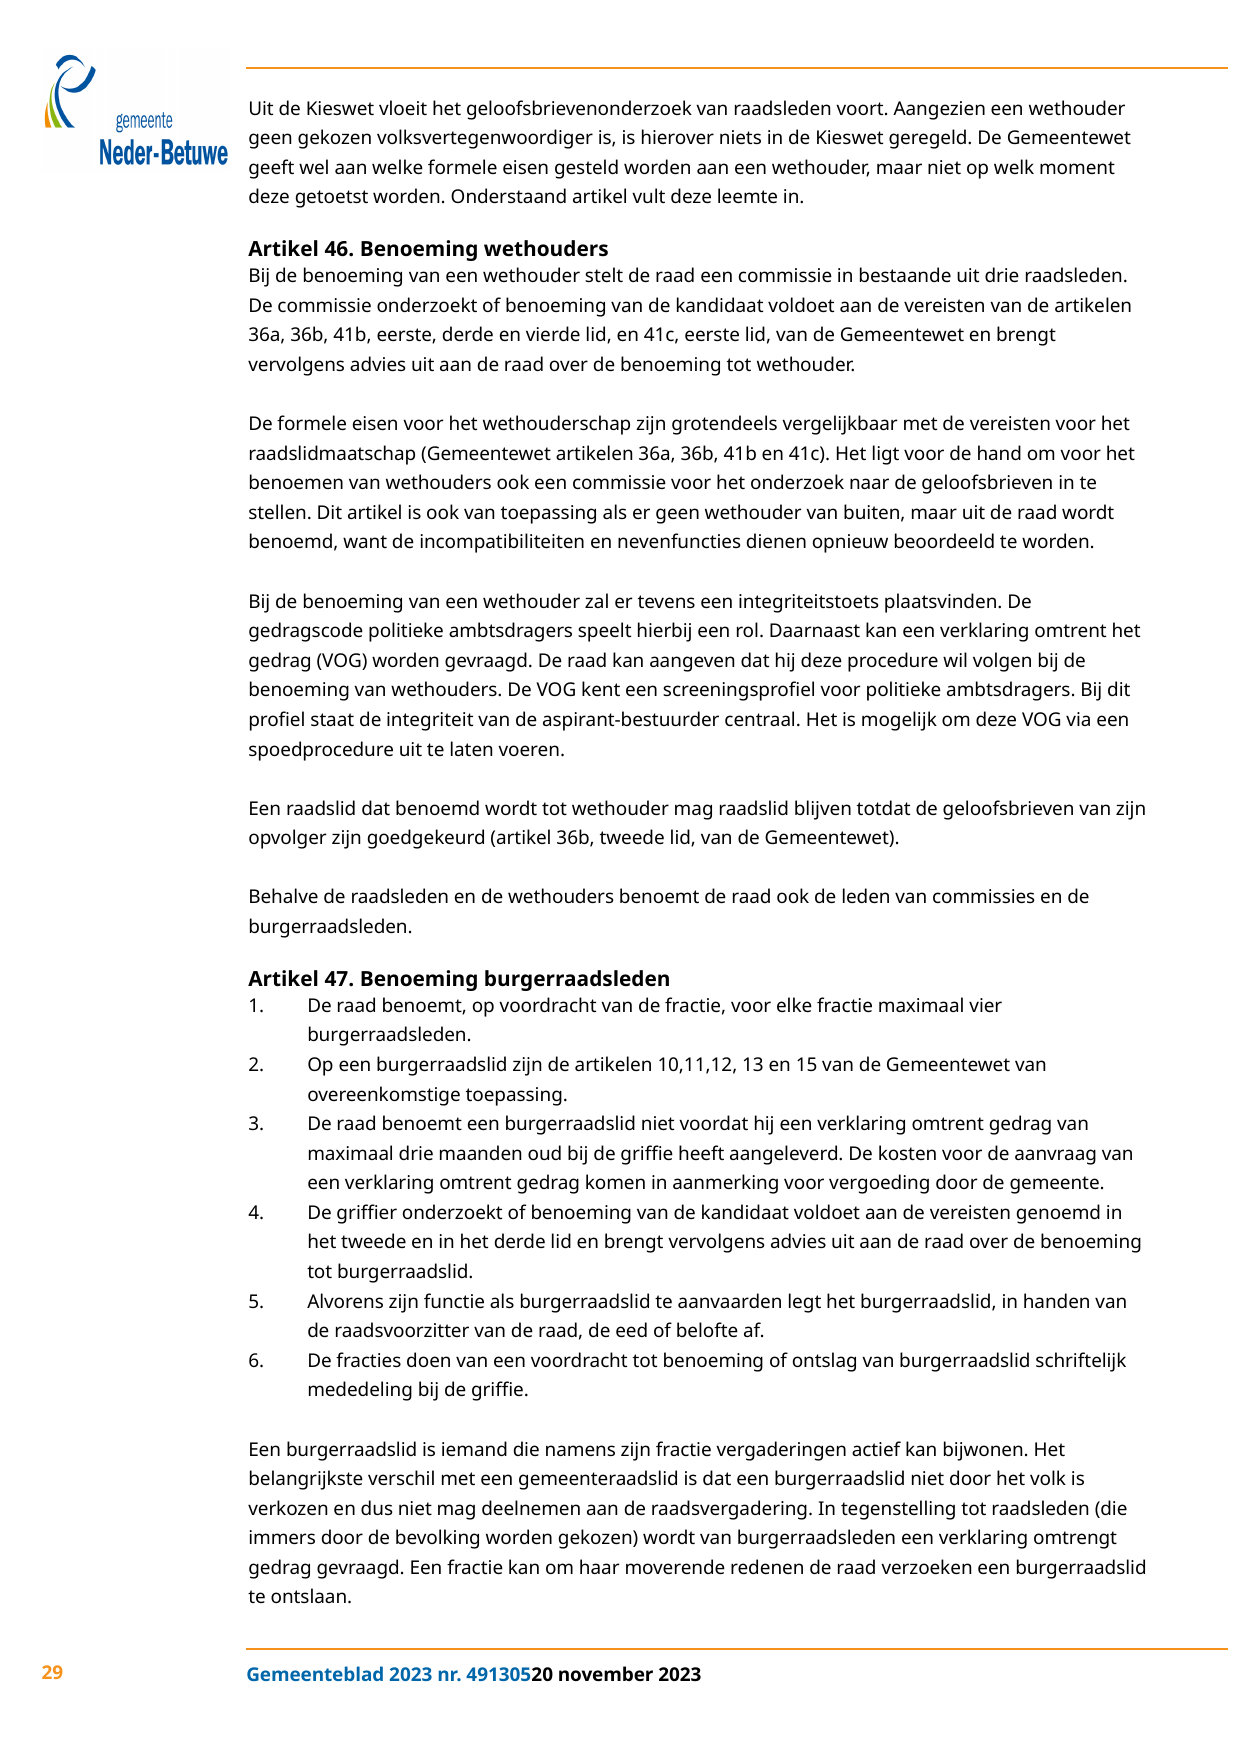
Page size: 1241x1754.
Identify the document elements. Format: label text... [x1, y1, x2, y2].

text Behalve de raadsleden en de wethouders benoemt de raad ook de leden van commissies en de burgerraadsleden. [248, 884, 1152, 939]
text Een burgerraadslid is iemand die namens zijn fractie vergaderingen actief kan bijwonen. Het belangrijkste verschil met een gemeenteraadslid is dat een burgerraadslid niet door het volk is verkozen en dus niet mag deelnemen aan de raadsvergadering. In tegenstelling tot raadsleden (die immers door de bevolking worden gekozen) wordt van burgerraadsleden een verklaring omtrengt gedrag gevraagd. Een fractie kan om haar moverende redenen de raad verzoeken een burgerraadslid te ontslaan. [248, 1436, 1152, 1609]
list De raad benoemt een burgerraadslid niet voordat hij een verklaring omtrent gedrag van maximaal drie maanden oud bij de griffie heeft aangeleverd. De kosten voor de aanvraag van een verklaring omtrent gedrag komen in aanmerking voor vergoeding door de gemeente. [248, 1110, 1152, 1195]
picture [41, 47, 231, 172]
text Uit de Kieswet vloeit het geloofsbrievenonderzoek van raadsleden voort. Aangezien een wethouder geen gekozen volksvertegenwoordiger is, is hierover niets in de Kieswet geregeld. De Gemeentewet geeft wel aan welke formele eisen gesteld worden aan een wethouder, maar niet op welk moment deze getoetst worden. Onderstaand artikel vult deze leemte in. [248, 95, 1152, 209]
list Alvorens zijn functie als burgerraadslid te aanvaarden legt het burgerraadslid, in handen van de raadsvoorzitter van de raad, de eed of belofte af. [248, 1288, 1152, 1343]
list De griffier onderzoekt of benoeming van de kandidaat voldoet aan de vereisten genoemd in het tweede en in het derde lid en brengt vervolgens advies uit aan de raad over de benoeming tot burgerraadslid. [248, 1199, 1152, 1284]
text Artikel 46. Benoeming wethouders [248, 234, 1152, 262]
list De fracties doen van een voordracht tot benoeming of ontslag van burgerraadslid schriftelijk mededeling bij de griffie. [248, 1347, 1152, 1402]
text Een raadslid dat benoemd wordt tot wethouder mag raadslid blijven totdat de geloofsbrieven van zijn opvolger zijn goedgekeurd (artikel 36b, tweede lid, van de Gemeentewet). [248, 795, 1152, 850]
text De formele eisen voor het wethouderschap zijn grotendeels vergelijkbaar met de vereisten voor het raadslidmaatschap (Gemeentewet artikelen 36a, 36b, 41b en 41c). Het ligt voor de hand om voor het benoemen van wethouders ook een commissie voor het onderzoek naar de geloofsbrieven in te stellen. Dit artikel is ook van toepassing als er geen wethouder van buiten, maar uit de raad wordt benoemd, want de incompatibiliteiten en nevenfuncties dienen opnieuw beoordeeld te worden. [248, 410, 1152, 554]
list De raad benoemt, op voordracht van de fractie, voor elke fractie maximaal vier burgerraadsleden. [248, 992, 1152, 1047]
text Artikel 47. Benoeming burgerraadsleden [248, 964, 1152, 992]
list Op een burgerraadslid zijn de artikelen 10,11,12, 13 en 15 van de Gemeentewet van overeenkomstige toepassing. [248, 1051, 1152, 1107]
text Bij de benoeming van een wethouder stelt de raad een commissie in bestaande uit drie raadsleden. De commissie onderzoekt of benoeming van de kandidaat voldoet aan de vereisten van de artikelen 36a, 36b, 41b, eerste, derde en vierde lid, en 41c, eerste lid, van de Gemeentewet en brengt vervolgens advies uit aan de raad over de benoeming tot wethouder. [248, 262, 1152, 377]
text Bij de benoeming van een wethouder zal er tevens een integriteitstoets plaatsvinden. De gedragscode politieke ambtsdragers speelt hierbij een rol. Daarnaast kan een verklaring omtrent het gedrag (VOG) worden gevraagd. De raad kan aangeven dat hij deze procedure wil volgen bij de benoeming van wethouders. De VOG kent een screeningsprofiel voor politieke ambtsdragers. Bij dit profiel staat de integriteit van de aspirant-bestuurder centraal. Het is mogelijk om deze VOG via een spoedprocedure uit te laten voeren. [248, 588, 1152, 761]
